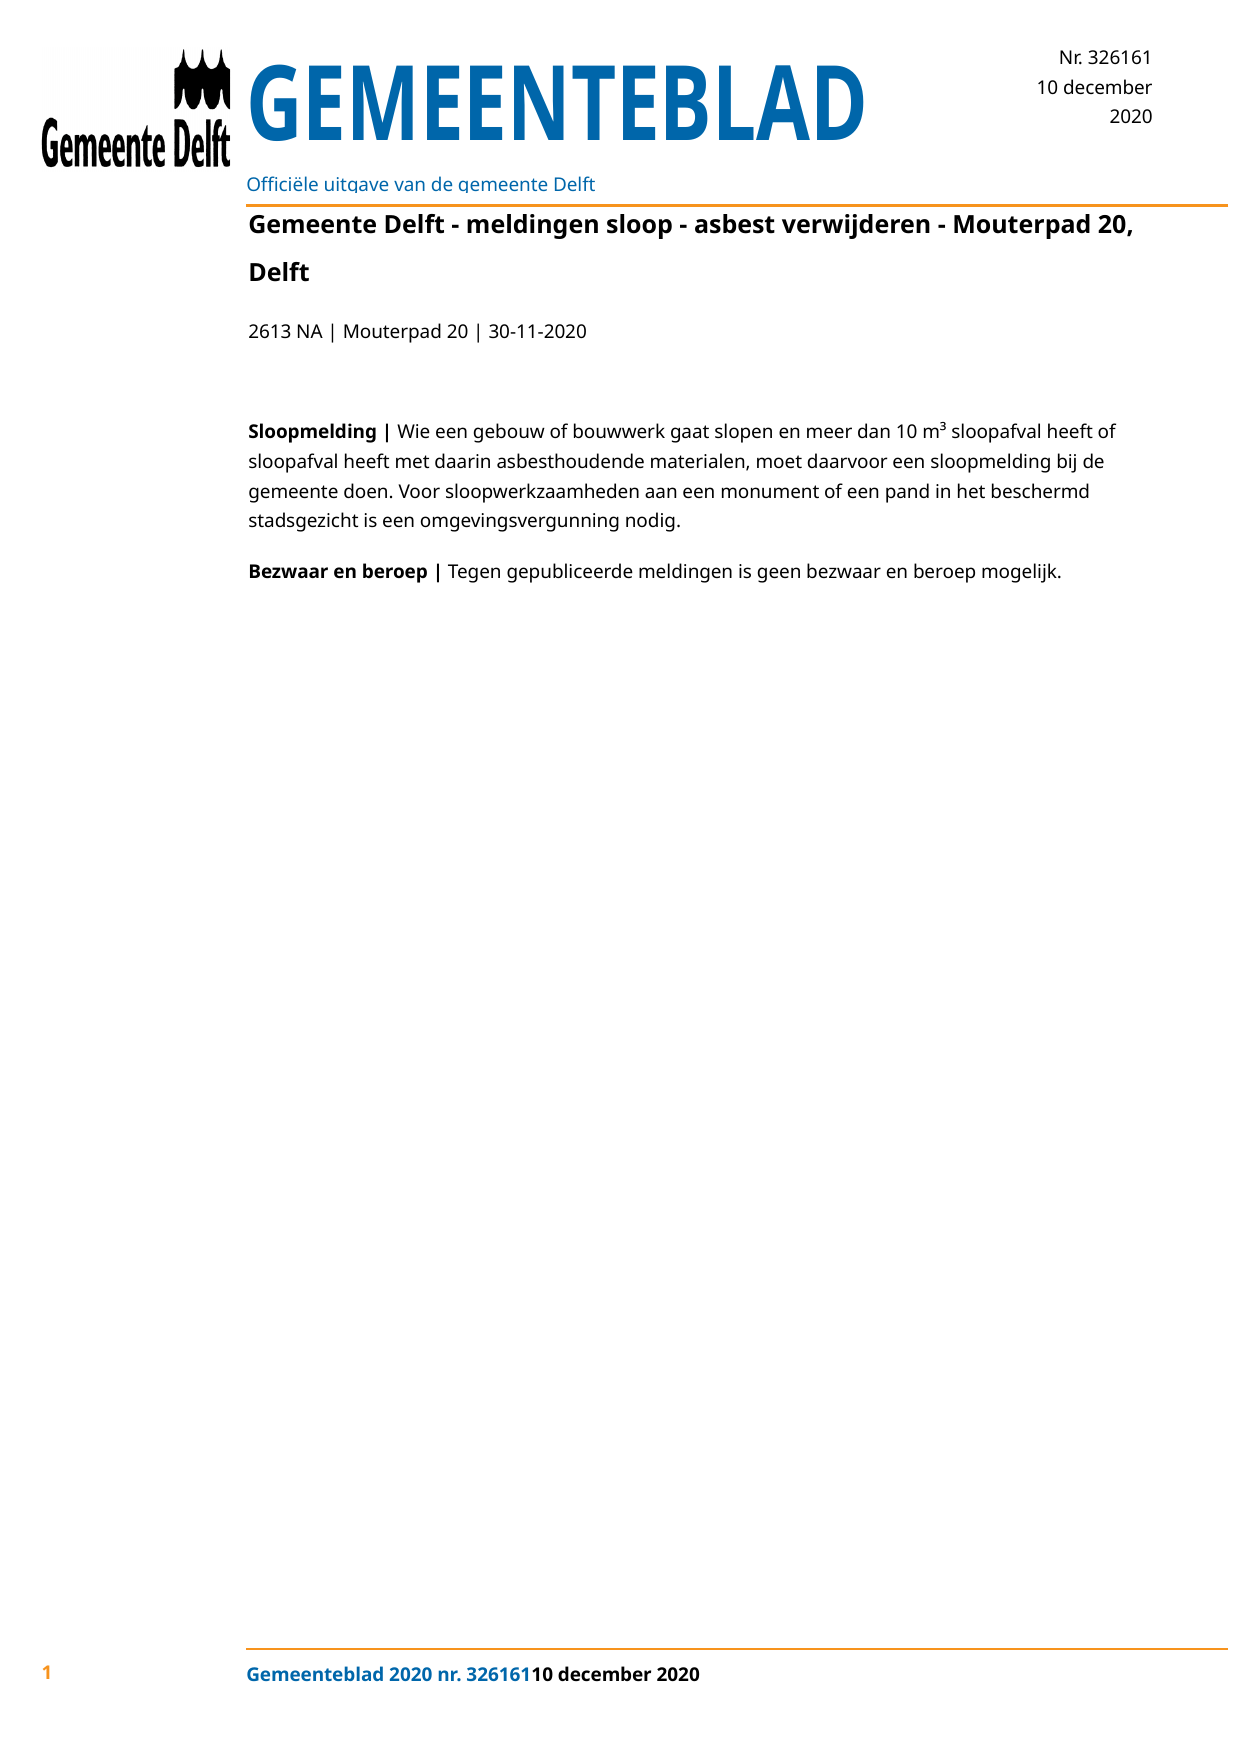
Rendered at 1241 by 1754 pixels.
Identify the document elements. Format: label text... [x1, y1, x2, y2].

text Bezwaar en beroep | Tegen gepubliceerde meldingen is geen bezwaar en beroep mogelijk. [248, 558, 1152, 584]
text Gemeente Delft - meldingen sloop - asbest verwijderen - Mouterpad 20, Delft [248, 207, 1152, 288]
text Sloopmelding | Wie een gebouw of bouwwerk gaat slopen en meer dan 10 m³ sloopafval heeft of sloopafval heeft met daarin asbesthoudende materialen, moet daarvoor een sloopmelding bij de gemeente doen. Voor sloopwerkzaamheden aan een monument of een pand in het beschermd stadsgezicht is een omgevingsvergunning nodig. [248, 419, 1152, 533]
picture [41, 47, 231, 172]
text 2613 NA | Mouterpad 20 | 30-11-2020 [248, 318, 1152, 344]
